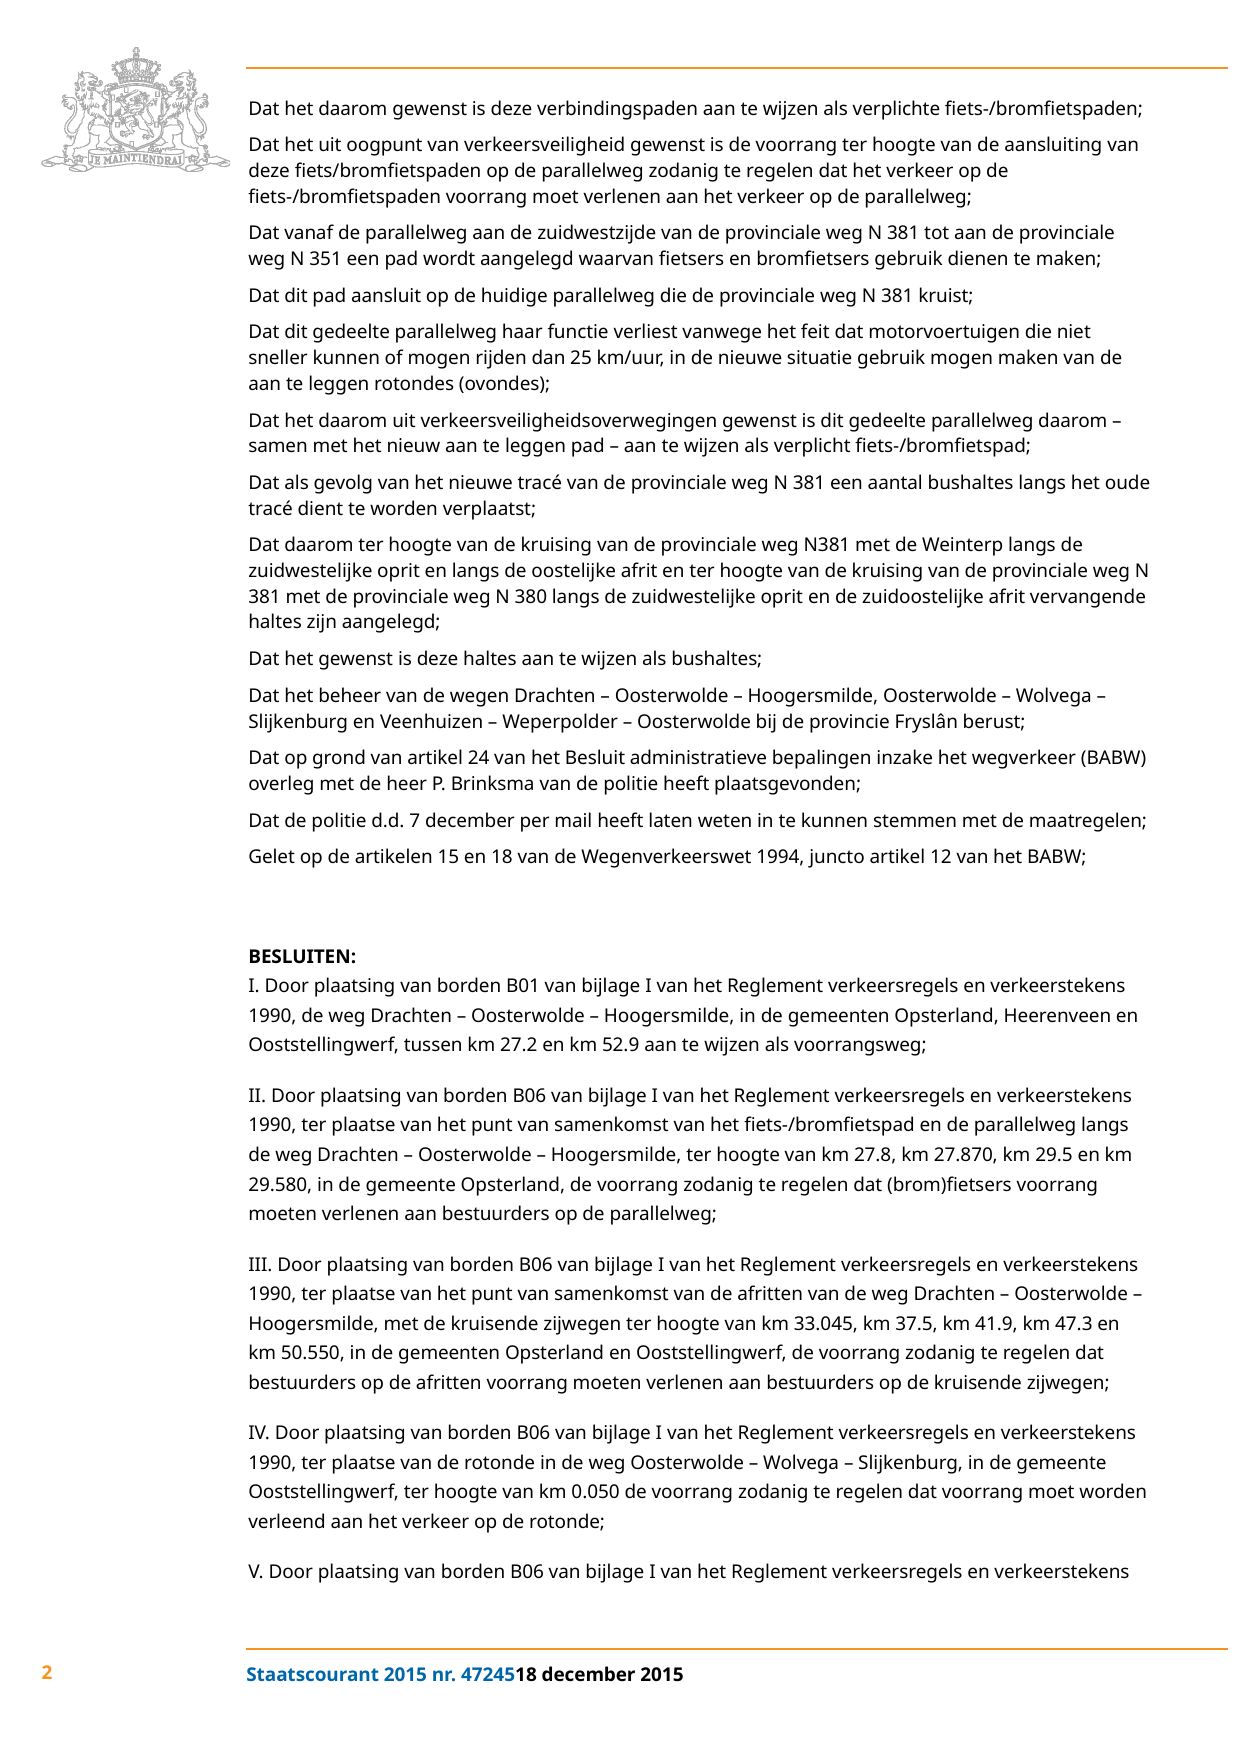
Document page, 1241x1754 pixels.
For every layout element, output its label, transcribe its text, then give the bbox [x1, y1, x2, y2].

text Dat dit gedeelte parallelweg haar functie verliest vanwege het feit dat motorvoertuigen die niet sneller kunnen of mogen rijden dan 25 km/uur, in de nieuwe situatie gebruik mogen maken van de aan te leggen rotondes (ovondes); [248, 319, 1152, 396]
text Dat daarom ter hoogte van de kruising van de provinciale weg N381 met de Weinterp langs de zuidwestelijke oprit en langs de oostelijke afrit en ter hoogte van de kruising van de provinciale weg N 381 met de provinciale weg N 380 langs de zuidwestelijke oprit en de zuidoostelijke afrit vervangende haltes zijn aangelegd; [248, 532, 1152, 634]
text Dat het gewenst is deze haltes aan te wijzen als bushaltes; [248, 645, 1152, 671]
text BESLUITEN: [248, 943, 1152, 969]
text III. Door plaatsing van borden B06 van bijlage I van het Reglement verkeersregels en verkeerstekens 1990, ter plaatse van het punt van samenkomst van de afritten van de weg Drachten – Oosterwolde – Hoogersmilde, met de kruisende zijwegen ter hoogte van km 33.045, km 37.5, km 41.9, km 47.3 en km 50.550, in de gemeenten Opsterland en Ooststellingwerf, de voorrang zodanig te regelen dat bestuurders op de afritten voorrang moeten verlenen aan bestuurders op de kruisende zijwegen; [248, 1251, 1152, 1395]
text Dat het daarom gewenst is deze verbindingspaden aan te wijzen als verplichte fiets-/bromfietspaden; [248, 95, 1152, 121]
text I. Door plaatsing van borden B01 van bijlage I van het Reglement verkeersregels en verkeerstekens 1990, de weg Drachten – Oosterwolde – Hoogersmilde, in de gemeenten Opsterland, Heerenveen en Ooststellingwerf, tussen km 27.2 en km 52.9 aan te wijzen als voorrangsweg; [248, 972, 1152, 1057]
text II. Door plaatsing van borden B06 van bijlage I van het Reglement verkeersregels en verkeerstekens 1990, ter plaatse van het punt van samenkomst van het fiets-/bromfietspad en de parallelweg langs de weg Drachten – Oosterwolde – Hoogersmilde, ter hoogte van km 27.8, km 27.870, km 29.5 en km 29.580, in de gemeente Opsterland, de voorrang zodanig te regelen dat (brom)fietsers voorrang moeten verlenen aan bestuurders op de parallelweg; [248, 1082, 1152, 1226]
text V. Door plaatsing van borden B06 van bijlage I van het Reglement verkeersregels en verkeerstekens [248, 1559, 1152, 1584]
text Dat dit pad aansluit op de huidige parallelweg die de provinciale weg N 381 kruist; [248, 282, 1152, 308]
text Dat als gevolg van het nieuwe tracé van de provinciale weg N 381 een aantal bushaltes langs het oude tracé dient te worden verplaatst; [248, 469, 1152, 521]
text Dat de politie d.d. 7 december per mail heeft laten weten in te kunnen stemmen met de maatregelen; [248, 807, 1152, 833]
text Dat op grond van artikel 24 van het Besluit administratieve bepalingen inzake het wegverkeer (BABW) overleg met de heer P. Brinksma van de politie heeft plaatsgevonden; [248, 744, 1152, 796]
text Dat het beheer van de wegen Drachten – Oosterwolde – Hoogersmilde, Oosterwolde – Wolvega – Slijkenburg en Veenhuizen – Weperpolder – Oosterwolde bij de provincie Fryslân berust; [248, 682, 1152, 733]
text Dat het daarom uit verkeersveiligheidsoverwegingen gewenst is dit gedeelte parallelweg daarom – samen met het nieuw aan te leggen pad – aan te wijzen als verplicht fiets-/bromfietspad; [248, 407, 1152, 458]
text Dat vanaf de parallelweg aan de zuidwestzijde van de provinciale weg N 381 tot aan de provinciale weg N 351 een pad wordt aangelegd waarvan fietsers en bromfietsers gebruik dienen te maken; [248, 219, 1152, 271]
text IV. Door plaatsing van borden B06 van bijlage I van het Reglement verkeersregels en verkeerstekens 1990, ter plaatse van de rotonde in de weg Oosterwolde – Wolvega – Slijkenburg, in de gemeente Ooststellingwerf, ter hoogte van km 0.050 de voorrang zodanig te regelen dat voorrang moet worden verleend aan het verkeer op de rotonde; [248, 1419, 1152, 1534]
text Gelet op de artikelen 15 en 18 van de Wegenverkeerswet 1994, juncto artikel 12 van het BABW; [248, 843, 1152, 869]
picture [41, 47, 231, 172]
text Dat het uit oogpunt van verkeersveiligheid gewenst is de voorrang ter hoogte van de aansluiting van deze fiets/bromfietspaden op de parallelweg zodanig te regelen dat het verkeer op de fiets-/bromfietspaden voorrang moet verlenen aan het verkeer op de parallelweg; [248, 131, 1152, 209]
